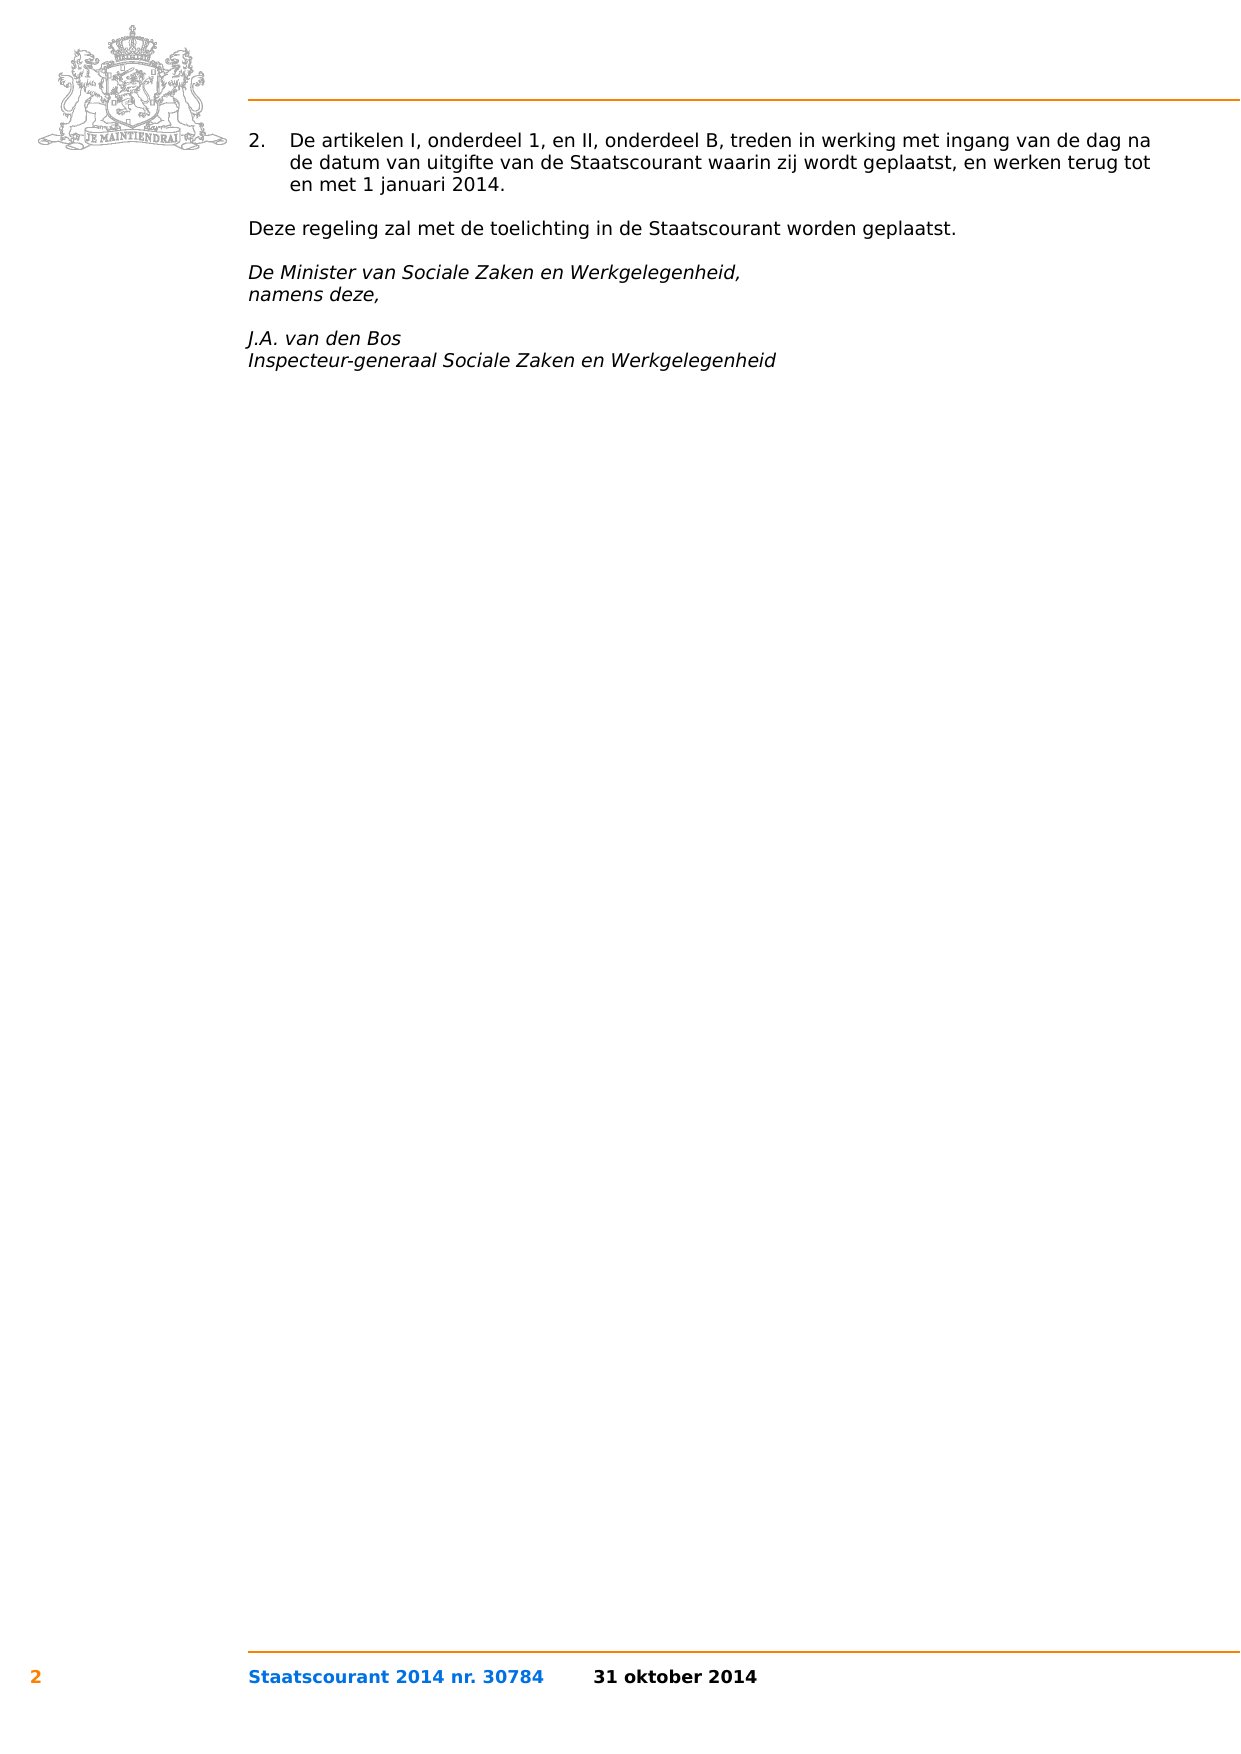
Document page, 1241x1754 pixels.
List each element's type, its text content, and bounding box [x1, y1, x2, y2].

picture [38, 25, 227, 150]
text Deze regeling zal met de toelichting in de Staatscourant worden geplaatst. [248, 218, 1163, 240]
text 2. De artikelen I, onderdeel 1, en II, onderdeel B, treden in werking met ingang van de dag na de datum van uitgifte van de Staatscourant waarin zij wordt geplaatst, en werken terug tot en met 1 januari 2014. [248, 130, 1163, 196]
text De Minister van Sociale Zaken en Werkgelegenheid, namens deze, J.A. van den Bos Inspecteur-generaal Sociale Zaken en Werkgelegenheid [248, 262, 1163, 371]
